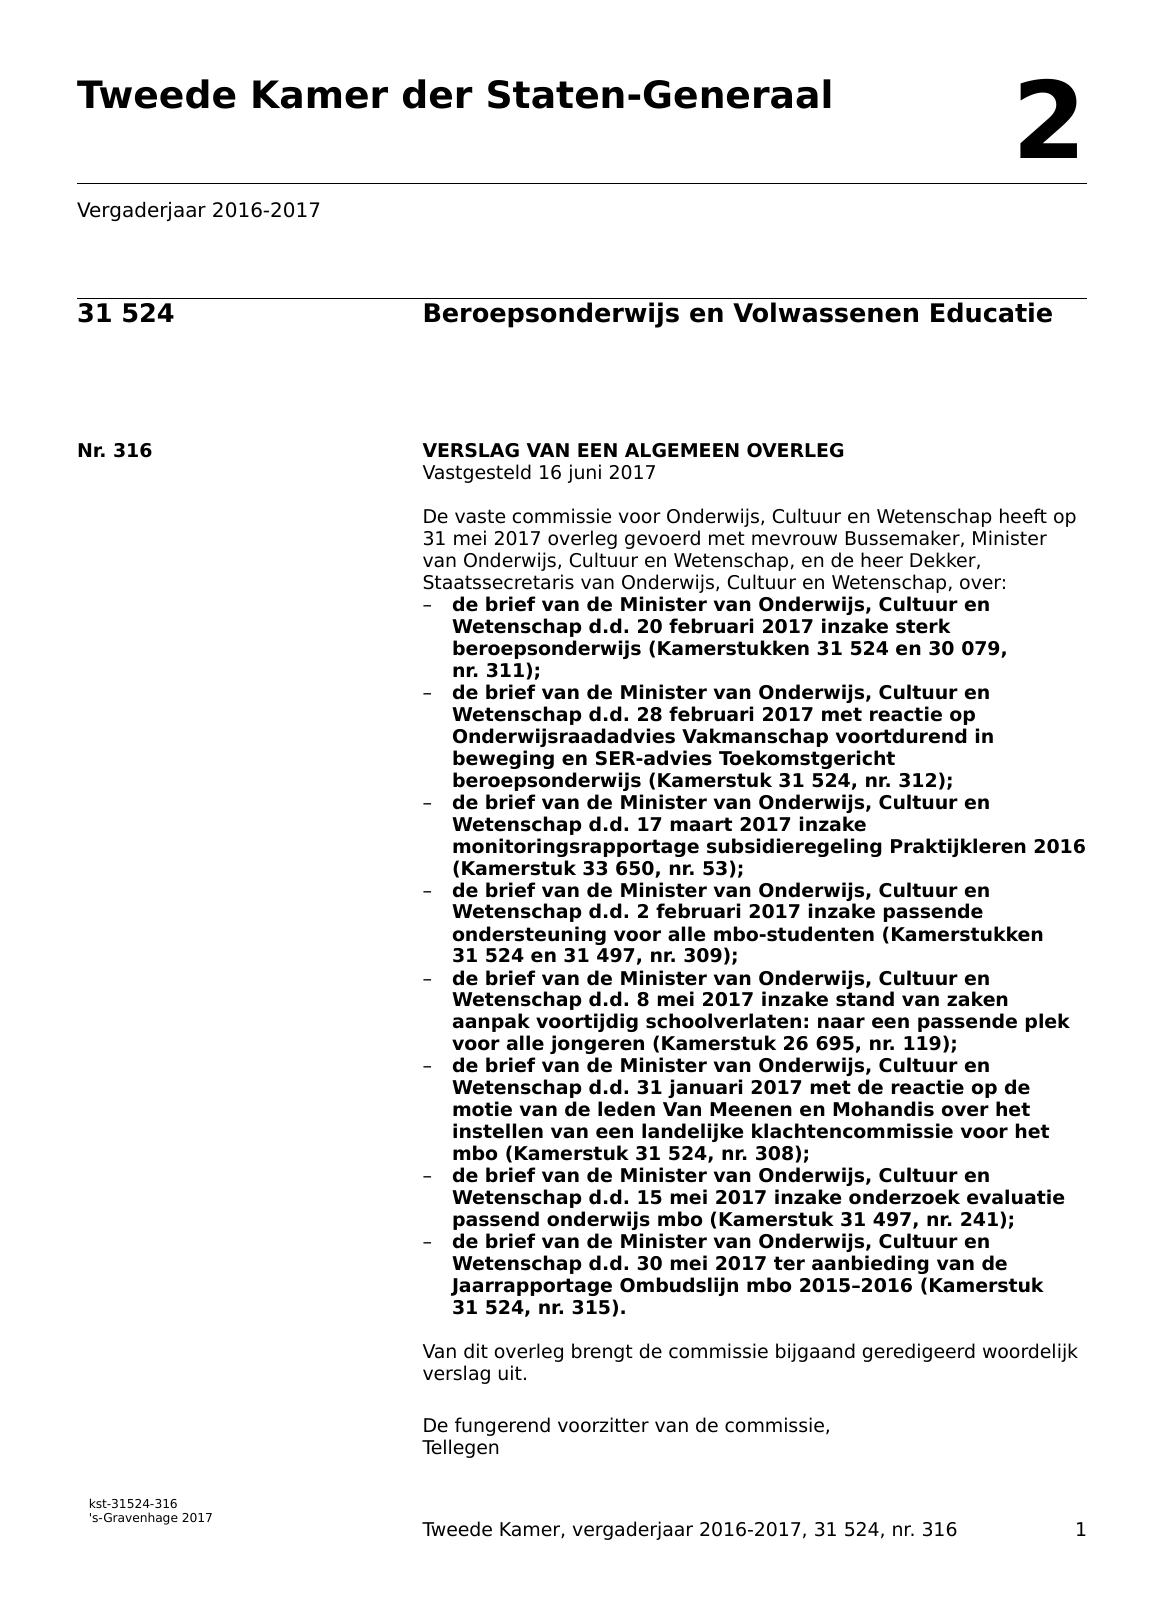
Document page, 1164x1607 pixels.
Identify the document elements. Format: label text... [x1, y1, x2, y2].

text – de brief van de Minister van Onderwijs, Cultuur en Wetenschap d.d. 8 mei 2017 inzake stand van zaken aanpak voortijdig schoolverlaten: naar een passende plek voor alle jongeren (Kamerstuk 26 695, nr. 119); [422, 967, 1087, 1055]
table_header Tweede Kamer der Staten-Generaal [77, 59, 886, 183]
text – de brief van de Minister van Onderwijs, Cultuur en Wetenschap d.d. 20 februari 2017 inzake sterk beroepsonderwijs (Kamerstukken 31 524 en 30 079, nr. 311); [422, 594, 1087, 682]
table_header 2 [886, 59, 1087, 183]
text – de brief van de Minister van Onderwijs, Cultuur en Wetenschap d.d. 31 januari 2017 met de reactie op de motie van de leden Van Meenen en Mohandis over het instellen van een landelijke klachtencommissie voor het mbo (Kamerstuk 31 524, nr. 308); [422, 1055, 1087, 1165]
text 's-Gravenhage 2017 [88, 1511, 323, 1525]
text – de brief van de Minister van Onderwijs, Cultuur en Wetenschap d.d. 28 februari 2017 met reactie op Onderwijsraadadvies Vakmanschap voortdurend in beweging en SER-advies Toekomstgericht beroepsonderwijs (Kamerstuk 31 524, nr. 312); [422, 682, 1087, 792]
text kst-31524-316 [88, 1497, 323, 1511]
text – de brief van de Minister van Onderwijs, Cultuur en Wetenschap d.d. 30 mei 2017 ter aanbieding van de Jaarrapportage Ombudslijn mbo 2015–2016 (Kamerstuk 31 524, nr. 315). [422, 1231, 1087, 1319]
text – de brief van de Minister van Onderwijs, Cultuur en Wetenschap d.d. 2 februari 2017 inzake passende ondersteuning voor alle mbo-studenten (Kamerstukken 31 524 en 31 497, nr. 309); [422, 879, 1087, 967]
text – de brief van de Minister van Onderwijs, Cultuur en Wetenschap d.d. 15 mei 2017 inzake onderzoek evaluatie passend onderwijs mbo (Kamerstuk 31 497, nr. 241); [422, 1165, 1087, 1231]
text De fungerend voorzitter van de commissie, Tellegen [422, 1415, 1087, 1459]
table_cell Vergaderjaar 2016-2017 [77, 184, 1087, 298]
text – de brief van de Minister van Onderwijs, Cultuur en Wetenschap d.d. 17 maart 2017 inzake monitoringsrapportage subsidieregeling Praktijkleren 2016 (Kamerstuk 33 650, nr. 53); [422, 792, 1087, 879]
text De vaste commissie voor Onderwijs, Cultuur en Wetenschap heeft op 31 mei 2017 overleg gevoerd met mevrouw Bussemaker, Minister van Onderwijs, Cultuur en Wetenschap, en de heer Dekker, Staatssecretaris van Onderwijs, Cultuur en Wetenschap, over: [422, 506, 1087, 594]
subtitle Nr. 316 VERSLAG VAN EEN ALGEMEEN OVERLEG [77, 440, 1087, 462]
text Vastgesteld 16 juni 2017 [422, 462, 1087, 484]
text Van dit overleg brengt de commissie bijgaand geredigeerd woordelijk verslag uit. [422, 1341, 1087, 1385]
subtitle 31 524 Beroepsonderwijs en Volwassenen Educatie [77, 299, 1087, 329]
